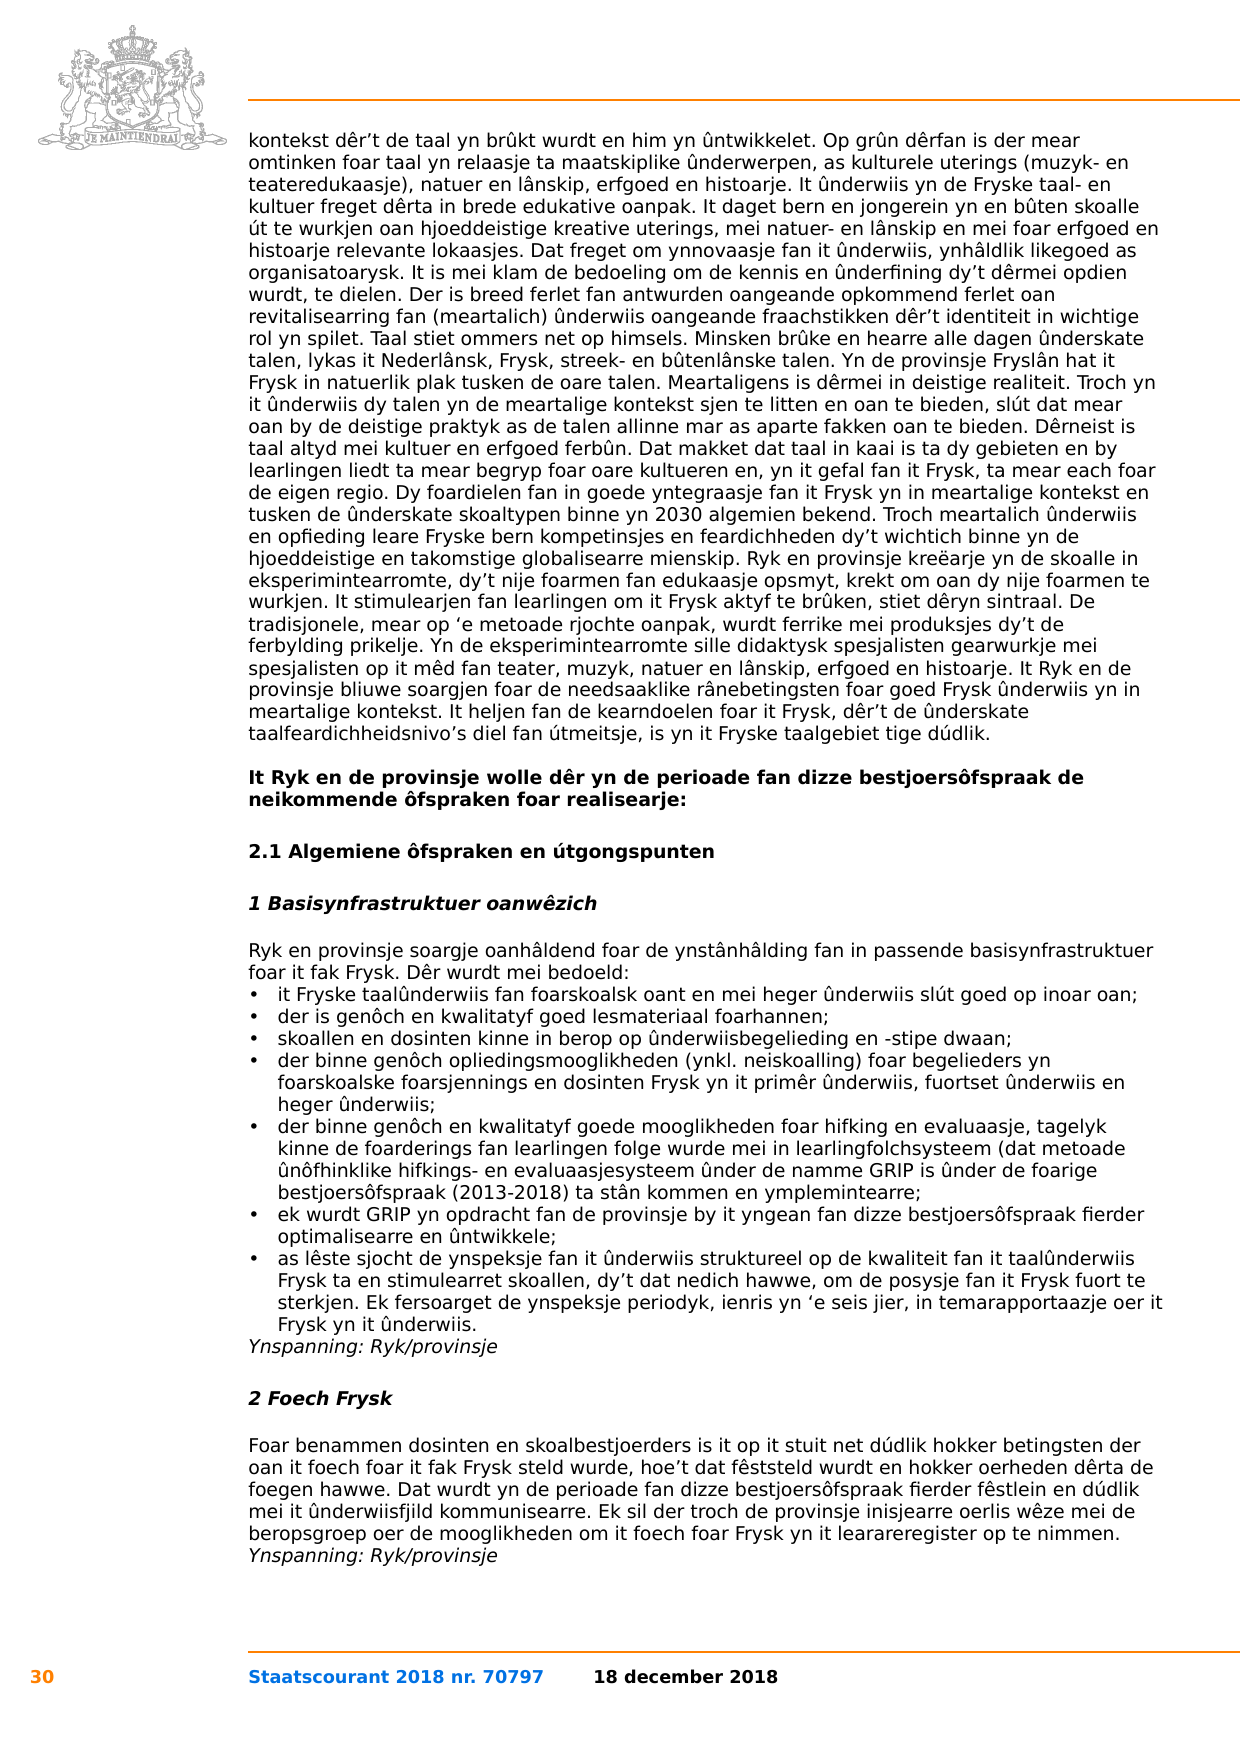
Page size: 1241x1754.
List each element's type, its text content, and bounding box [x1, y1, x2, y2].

text • ek wurdt GRIP yn opdracht fan de provinsje by it yngean fan dizze bestjoersôfspraak fierder optimalisearre en ûntwikkele; [248, 1204, 1163, 1248]
text • skoallen en dosinten kinne in berop op ûnderwiisbegelieding en -stipe dwaan; [248, 1028, 1163, 1050]
text • der binne genôch en kwalitatyf goede mooglikheden foar hifking en evaluaasje, tagelyk kinne de foarderings fan learlingen folge wurde mei in learlingfolchsysteem (dat metoade ûnôfhinklike hifkings- en evaluaasjesysteem ûnder de namme GRIP is ûnder de foarige bestjoersôfspraak (2013-2018) ta stân kommen en ymplemintearre; [248, 1116, 1163, 1204]
text It Ryk en de provinsje wolle dêr yn de perioade fan dizze bestjoersôfspraak de neikommende ôfspraken foar realisearje: [248, 767, 1163, 811]
text Ryk en provinsje soargje oanhâldend foar de ynstânhâlding fan in passende basisynfrastruktuer foar it fak Frysk. Dêr wurdt mei bedoeld: [248, 940, 1163, 984]
text Ynspanning: Ryk/provinsje [248, 1544, 1163, 1567]
text • as lêste sjocht de ynspeksje fan it ûnderwiis struktureel op de kwaliteit fan it taalûnderwiis Frysk ta en stimulearret skoallen, dy’t dat nedich hawwe, om de posysje fan it Frysk fuort te sterkjen. Ek fersoarget de ynspeksje periodyk, ienris yn ‘e seis jier, in temarapportaazje oer it Frysk yn it ûnderwiis. [248, 1248, 1163, 1336]
subtitle 2 Foech Frysk [248, 1388, 1163, 1410]
picture [38, 25, 227, 150]
text Ynspanning: Ryk/provinsje [248, 1336, 1163, 1358]
text kontekst dêr’t de taal yn brûkt wurdt en him yn ûntwikkelet. Op grûn dêrfan is der mear omtinken foar taal yn relaasje ta maatskiplike ûnderwerpen, as kulturele uterings (muzyk- en teateredukaasje), natuer en lânskip, erfgoed en histoarje. It ûnderwiis yn de Fryske taal- en kultuer freget dêrta in brede edukative oanpak. It daget bern en jongerein yn en bûten skoalle út te wurkjen oan hjoeddeistige kreative uterings, mei natuer- en lânskip en mei foar erfgoed en histoarje relevante lokaasjes. Dat freget om ynnovaasje fan it ûnderwiis, ynhâldlik likegoed as organisatoarysk. It is mei klam de bedoeling om de kennis en ûnderfining dy’t dêrmei opdien wurdt, te dielen. Der is breed ferlet fan antwurden oangeande opkommend ferlet oan revitalisearring fan (meartalich) ûnderwiis oangeande fraachstikken dêr’t identiteit in wichtige rol yn spilet. Taal stiet ommers net op himsels. Minsken brûke en hearre alle dagen ûnderskate talen, lykas it Nederlânsk, Frysk, streek- en bûtenlânske talen. Yn de provinsje Fryslân hat it Frysk in natuerlik plak tusken de oare talen. Meartaligens is dêrmei in deistige realiteit. Troch yn it ûnderwiis dy talen yn de meartalige kontekst sjen te litten en oan te bieden, slút dat mear oan by de deistige praktyk as de talen allinne mar as aparte fakken oan te bieden. Dêrneist is taal altyd mei kultuer en erfgoed ferbûn. Dat makket dat taal in kaai is ta dy gebieten en by learlingen liedt ta mear begryp foar oare kultueren en, yn it gefal fan it Frysk, ta mear each foar de eigen regio. Dy foardielen fan in goede yntegraasje fan it Frysk yn in meartalige kontekst en tusken de ûnderskate skoaltypen binne yn 2030 algemien bekend. Troch meartalich ûnderwiis en opfieding leare Fryske bern kompetinsjes en feardichheden dy’t wichtich binne yn de hjoeddeistige en takomstige globalisearre mienskip. Ryk en provinsje kreëarje yn de skoalle in eksperimintearromte, dy’t nije foarmen fan edukaasje opsmyt, krekt om oan dy nije foarmen te wurkjen. It stimulearjen fan learlingen om it Frysk aktyf te brûken, stiet dêryn sintraal. De tradisjonele, mear op ‘e metoade rjochte oanpak, wurdt ferrike mei produksjes dy’t de ferbylding prikelje. Yn de eksperimintearromte sille didaktysk spesjalisten gearwurkje mei spesjalisten op it mêd fan teater, muzyk, natuer en lânskip, erfgoed en histoarje. It Ryk en de provinsje bliuwe soargjen foar de needsaaklike rânebetingsten foar goed Frysk ûnderwiis yn in meartalige kontekst. It heljen fan de kearndoelen foar it Frysk, dêr’t de ûnderskate taalfeardichheidsnivo’s diel fan útmeitsje, is yn it Fryske taalgebiet tige dúdlik. [248, 130, 1163, 745]
text • der is genôch en kwalitatyf goed lesmateriaal foarhannen; [248, 1006, 1163, 1028]
subtitle 1 Basisynfrastruktuer oanwêzich [248, 893, 1163, 915]
text • der binne genôch opliedingsmooglikheden (ynkl. neiskoalling) foar begelieders yn foarskoalske foarsjennings en dosinten Frysk yn it primêr ûnderwiis, fuortset ûnderwiis en heger ûnderwiis; [248, 1050, 1163, 1116]
subtitle 2.1 Algemiene ôfspraken en útgongspunten [248, 841, 1163, 863]
text Foar benammen dosinten en skoalbestjoerders is it op it stuit net dúdlik hokker betingsten der oan it foech foar it fak Frysk steld wurde, hoe’t dat fêststeld wurdt en hokker oerheden dêrta de foegen hawwe. Dat wurdt yn de perioade fan dizze bestjoersôfspraak fierder fêstlein en dúdlik mei it ûnderwiisfjild kommunisearre. Ek sil der troch de provinsje inisjearre oerlis wêze mei de beropsgroep oer de mooglikheden om it foech foar Frysk yn it learareregister op te nimmen. [248, 1435, 1163, 1544]
text • it Fryske taalûnderwiis fan foarskoalsk oant en mei heger ûnderwiis slút goed op inoar oan; [248, 984, 1163, 1006]
